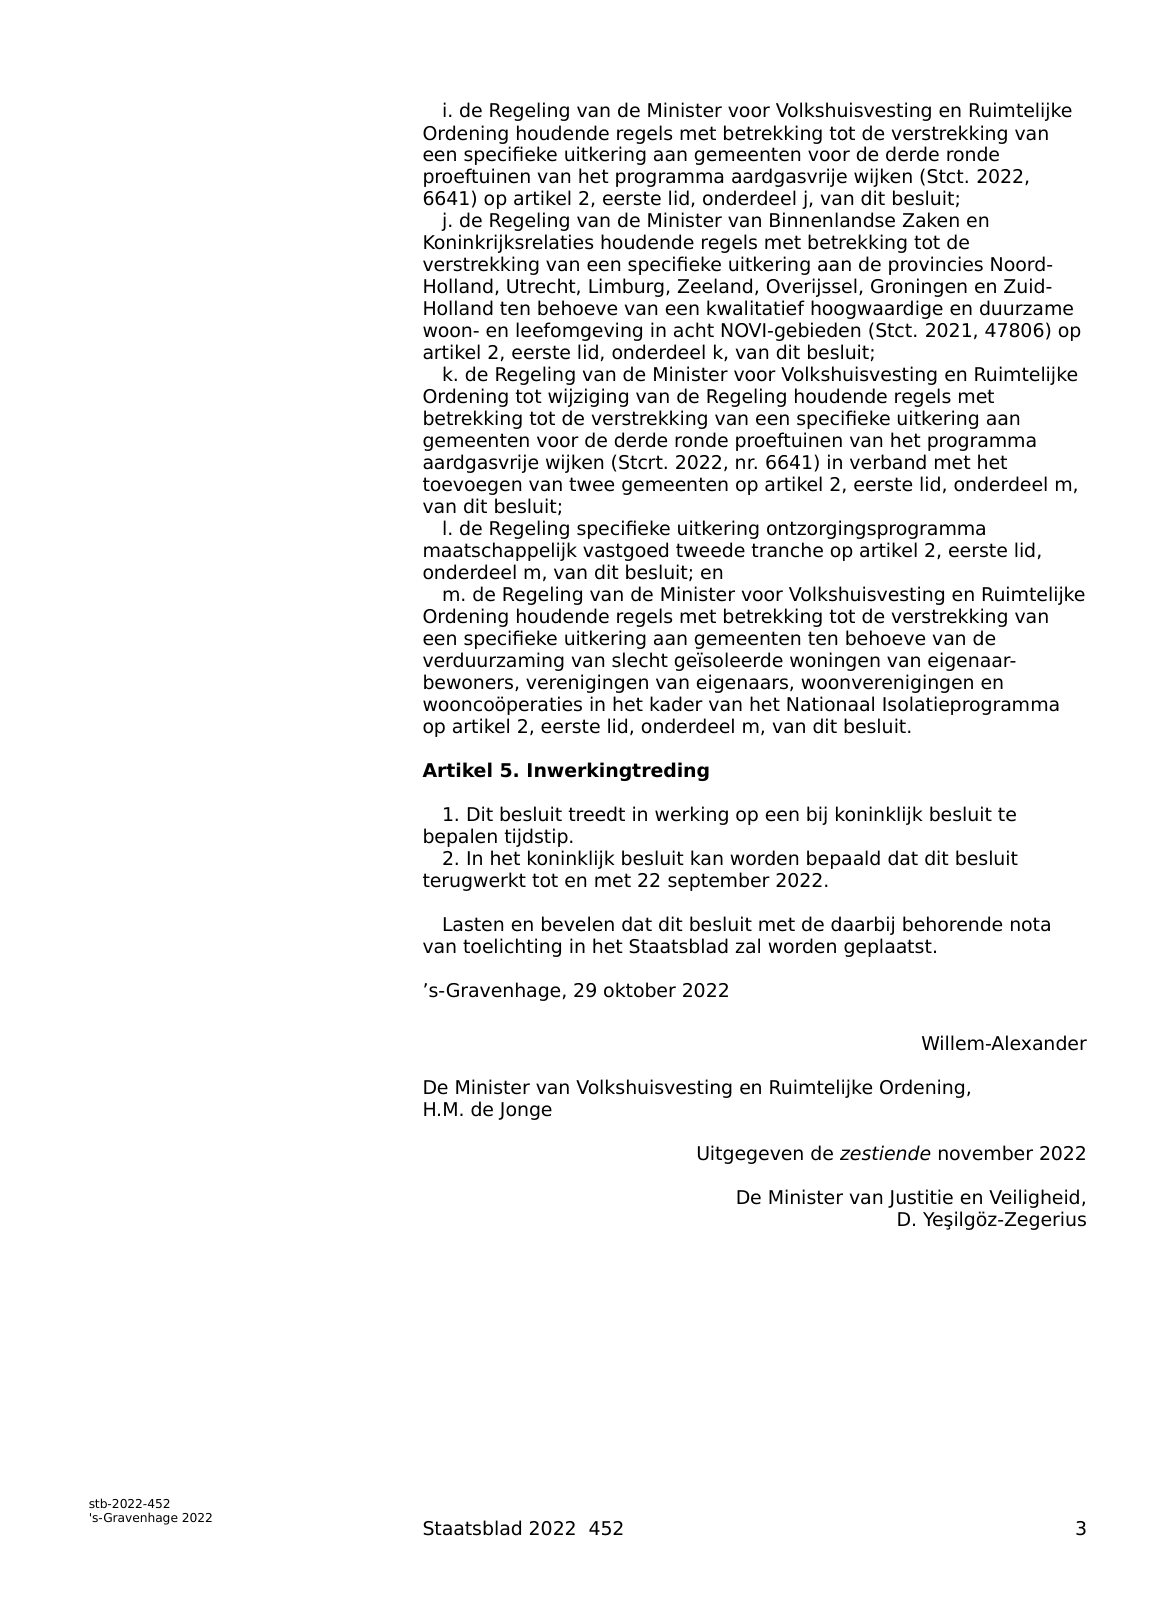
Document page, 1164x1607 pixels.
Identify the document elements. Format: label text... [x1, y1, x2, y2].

text m. de Regeling van de Minister voor Volkshuisvesting en Ruimtelijke Ordening houdende regels met betrekking tot de verstrekking van een specifieke uitkering aan gemeenten ten behoeve van de verduurzaming van slecht geïsoleerde woningen van eigenaar-bewoners, verenigingen van eigenaars, woonverenigingen en wooncoöperaties in het kader van het Nationaal Isolatieprogramma op artikel 2, eerste lid, onderdeel m, van dit besluit. [422, 584, 1087, 738]
text i. de Regeling van de Minister voor Volkshuisvesting en Ruimtelijke Ordening houdende regels met betrekking tot de verstrekking van een specifieke uitkering aan gemeenten voor de derde ronde proeftuinen van het programma aardgasvrije wijken (Stct. 2022, 6641) op artikel 2, eerste lid, onderdeel j, van dit besluit; [422, 100, 1087, 210]
text l. de Regeling specifieke uitkering ontzorgingsprogramma maatschappelijk vastgoed tweede tranche op artikel 2, eerste lid, onderdeel m, van dit besluit; en [422, 518, 1087, 584]
text 2. In het koninklijk besluit kan worden bepaald dat dit besluit terugwerkt tot en met 22 september 2022. [422, 848, 1087, 892]
text 1. Dit besluit treedt in werking op een bij koninklijk besluit te bepalen tijdstip. [422, 804, 1087, 848]
text k. de Regeling van de Minister voor Volkshuisvesting en Ruimtelijke Ordening tot wijziging van de Regeling houdende regels met betrekking tot de verstrekking van een specifieke uitkering aan gemeenten voor de derde ronde proeftuinen van het programma aardgasvrije wijken (Stcrt. 2022, nr. 6641) in verband met het toevoegen van twee gemeenten op artikel 2, eerste lid, onderdeel m, van dit besluit; [422, 364, 1087, 518]
text ’s-Gravenhage, 29 oktober 2022 [422, 980, 1087, 1002]
text De Minister van Justitie en Veiligheid, D. Yeşilgöz-Zegerius [422, 1187, 1087, 1231]
text Willem-Alexander [422, 1032, 1087, 1054]
subtitle Artikel 5. Inwerkingtreding [422, 760, 1087, 782]
text De Minister van Volkshuisvesting en Ruimtelijke Ordening, H.M. de Jonge [422, 1077, 1087, 1121]
text Uitgegeven de zestiende november 2022 [422, 1143, 1087, 1165]
text stb-2022-452 [88, 1497, 323, 1511]
text Lasten en bevelen dat dit besluit met de daarbij behorende nota van toelichting in het Staatsblad zal worden geplaatst. [422, 914, 1087, 958]
text j. de Regeling van de Minister van Binnenlandse Zaken en Koninkrijksrelaties houdende regels met betrekking tot de verstrekking van een specifieke uitkering aan de provincies Noord-Holland, Utrecht, Limburg, Zeeland, Overijssel, Groningen en Zuid-Holland ten behoeve van een kwalitatief hoogwaardige en duurzame woon- en leefomgeving in acht NOVI-gebieden (Stct. 2021, 47806) op artikel 2, eerste lid, onderdeel k, van dit besluit; [422, 210, 1087, 364]
text 's-Gravenhage 2022 [88, 1511, 323, 1525]
